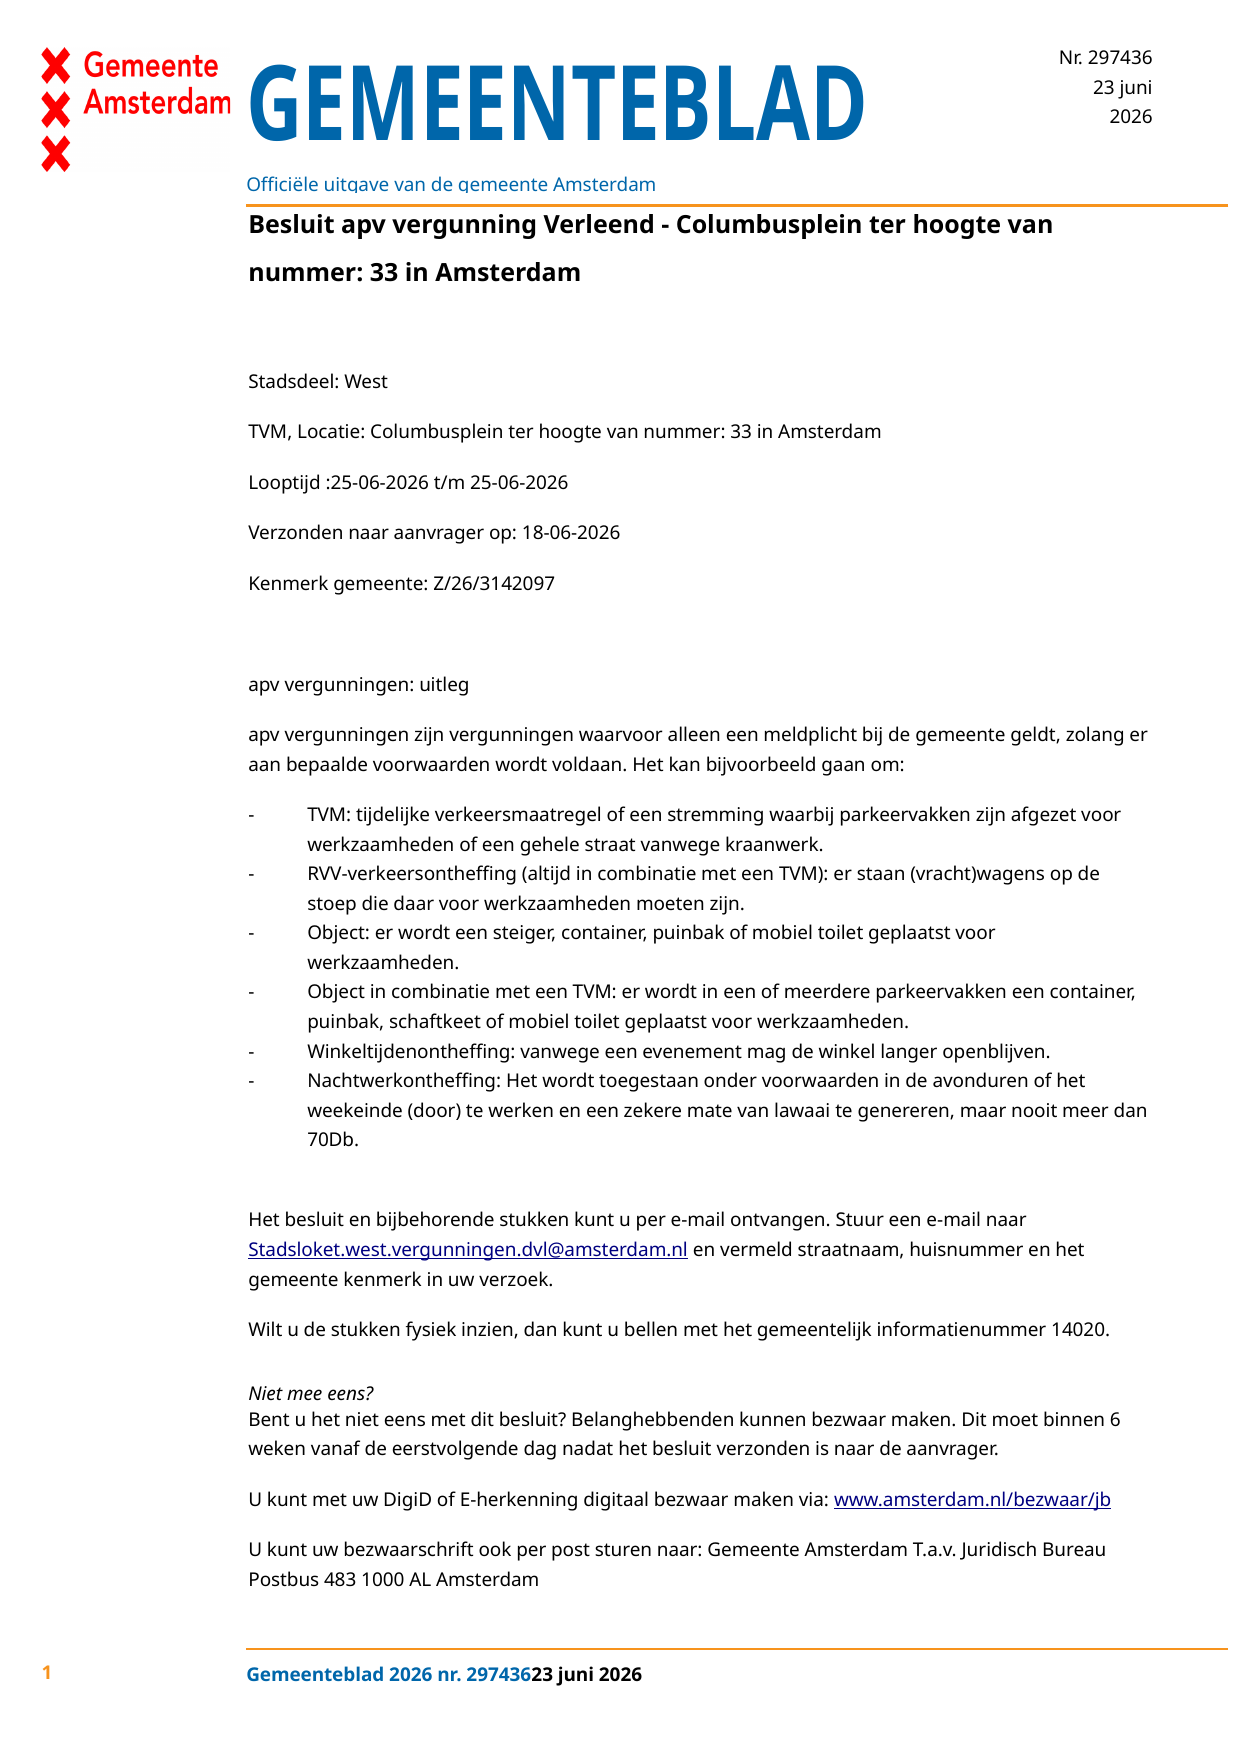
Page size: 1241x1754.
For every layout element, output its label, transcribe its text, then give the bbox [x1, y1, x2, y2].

text U kunt met uw DigiD of E-herkenning digitaal bezwaar maken via: www.amsterdam.nl/bezwaar/jb [248, 1486, 1152, 1512]
list TVM: tijdelijke verkeersmaatregel of een stremming waarbij parkeervakken zijn afgezet voor werkzaamheden of een gehele straat vanwege kraanwerk. [248, 801, 1152, 857]
picture [41, 47, 231, 172]
text Looptijd :25-06-2026 t/m 25-06-2026 [248, 469, 1152, 495]
text Niet mee eens? [248, 1380, 1152, 1406]
text U kunt uw bezwaarschrift ook per post sturen naar: Gemeente Amsterdam T.a.v. Juridisch Bureau Postbus 483 1000 AL Amsterdam [248, 1536, 1152, 1592]
list Winkeltijdenontheffing: vanwege een evenement mag de winkel langer openblijven. [248, 1038, 1152, 1064]
text Kenmerk gemeente: Z/26/3142097 [248, 570, 1152, 596]
text Het besluit en bijbehorende stukken kunt u per e-mail ontvangen. Stuur een e-mail naar Stadsloket.west.vergunningen.dvl@amsterdam.nl en vermeld straatnaam, huisnummer en het gemeente kenmerk in uw verzoek. [248, 1207, 1152, 1292]
text apv vergunningen zijn vergunningen waarvoor alleen een meldplicht bij de gemeente geldt, zolang er aan bepaalde voorwaarden wordt voldaan. Het kan bijvoorbeeld gaan om: [248, 721, 1152, 777]
text TVM, Locatie: Columbusplein ter hoogte van nummer: 33 in Amsterdam [248, 419, 1152, 444]
list Object: er wordt een steiger, container, puinbak of mobiel toilet geplaatst voor werkzaamheden. [248, 919, 1152, 975]
list RVV-verkeersontheffing (altijd in combinatie met een TVM): er staan (vracht)wagens op de stoep die daar voor werkzaamheden moeten zijn. [248, 860, 1152, 916]
text Stadsdeel: West [248, 368, 1152, 394]
text Bent u het niet eens met dit besluit? Belanghebbenden kunnen bezwaar maken. Dit moet binnen 6 weken vanaf de eerstvolgende dag nadat het besluit verzonden is naar de aanvrager. [248, 1406, 1152, 1461]
text Wilt u de stukken fysiek inzien, dan kunt u bellen met het gemeentelijk informatienummer 14020. [248, 1316, 1152, 1342]
list Nachtwerkontheffing: Het wordt toegestaan onder voorwaarden in de avonduren of het weekeinde (door) te werken en een zekere mate van lawaai te genereren, maar nooit meer dan 70Db. [248, 1067, 1152, 1152]
list Object in combinatie met een TVM: er wordt in een of meerdere parkeervakken een container, puinbak, schaftkeet of mobiel toilet geplaatst voor werkzaamheden. [248, 979, 1152, 1034]
text Besluit apv vergunning Verleend - Columbusplein ter hoogte van nummer: 33 in Amsterdam [248, 207, 1152, 288]
text apv vergunningen: uitleg [248, 671, 1152, 697]
text Verzonden naar aanvrager op: 18-06-2026 [248, 519, 1152, 545]
